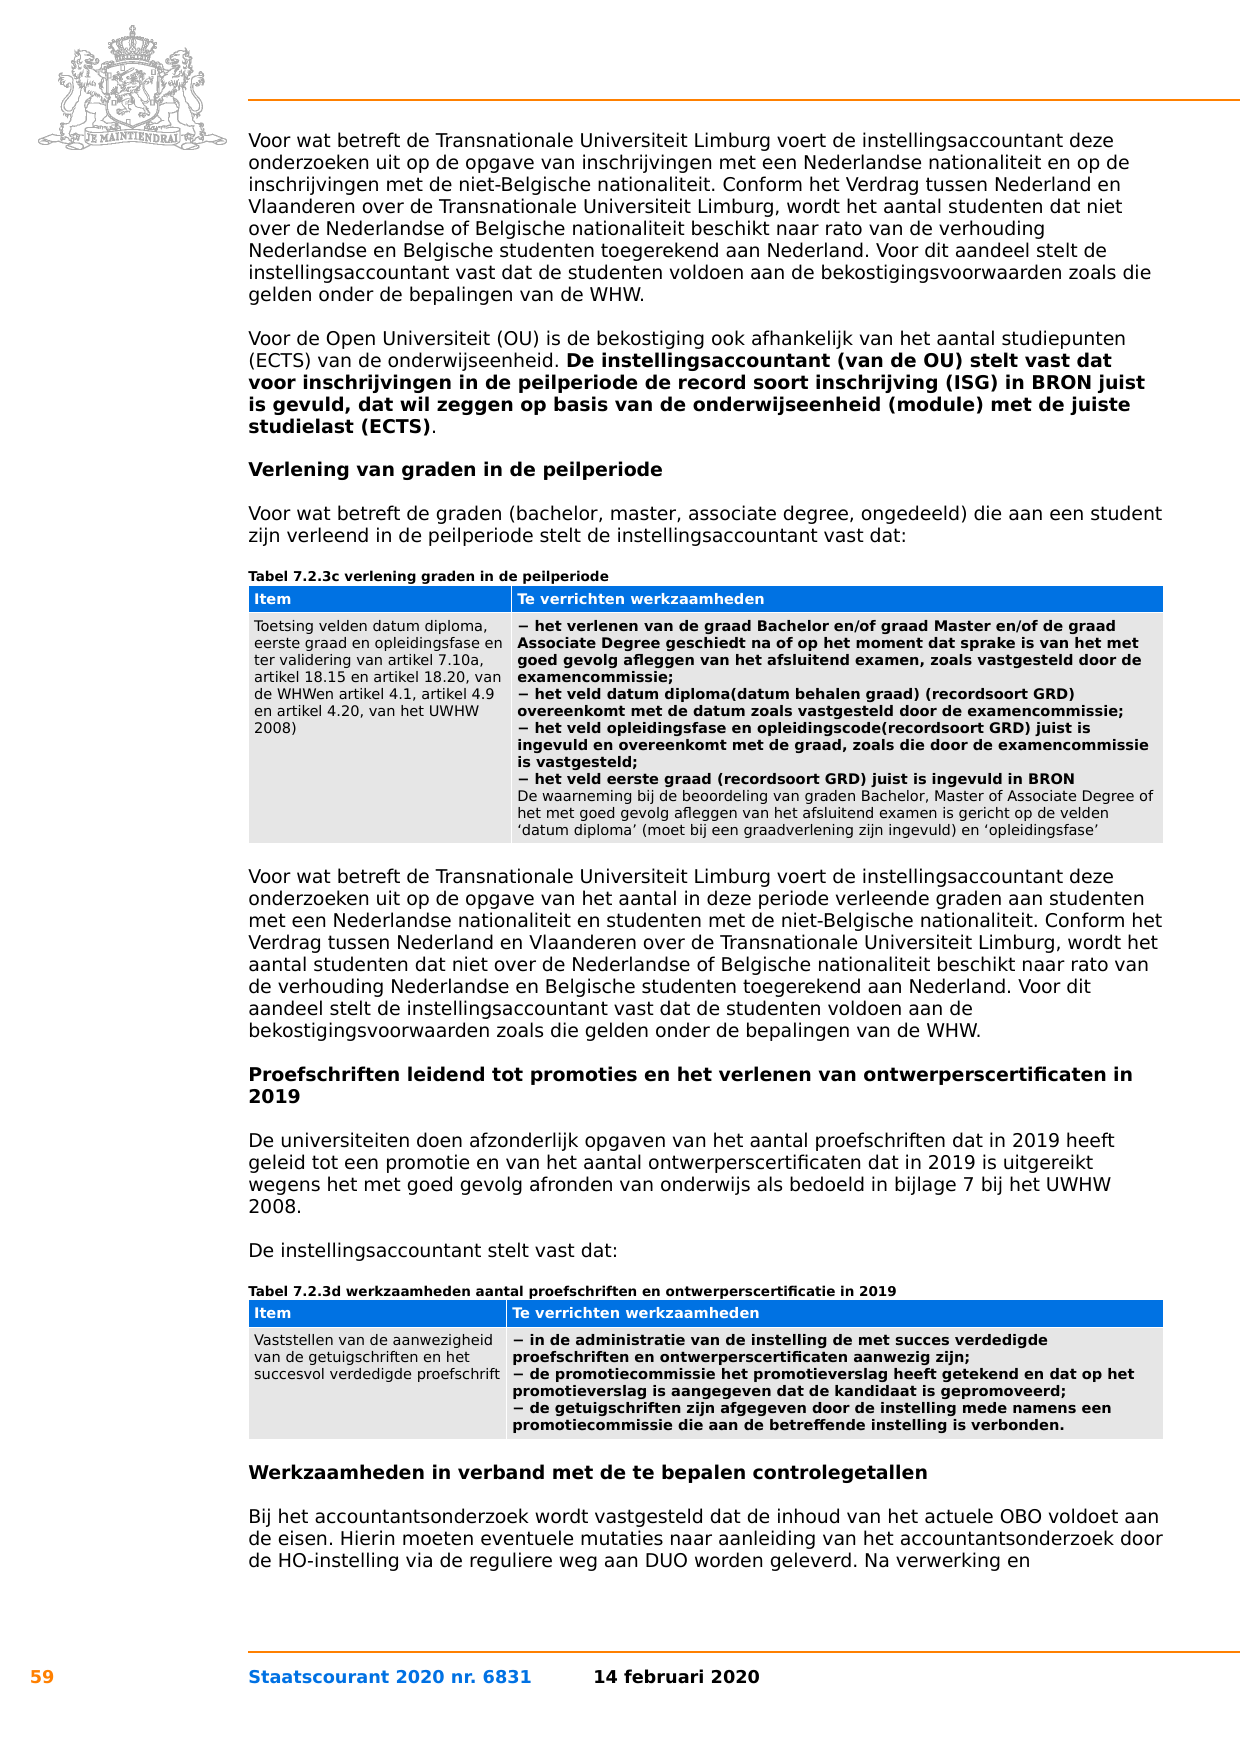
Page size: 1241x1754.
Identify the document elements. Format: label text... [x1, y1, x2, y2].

table_header Tabel 7.2.3d werkzaamheden aantal proefschriften en ontwerperscertificatie in 2019 [248, 1284, 1163, 1299]
text Bij het accountantsonderzoek wordt vastgesteld dat de inhoud van het actuele OBO voldoet aan de eisen. Hierin moeten eventuele mutaties naar aanleiding van het accountantsonderzoek door de HO-instelling via de reguliere weg aan DUO worden geleverd. Na verwerking en [248, 1506, 1163, 1572]
text De instellingsaccountant stelt vast dat: [248, 1239, 1163, 1262]
table_cell Te verrichten werkzaamheden [512, 586, 1163, 612]
subtitle Verlening van graden in de peilperiode [248, 459, 1163, 481]
text Voor de Open Universiteit (OU) is de bekostiging ook afhankelijk van het aantal studiepunten (ECTS) van de onderwijseenheid. De instellingsaccountant (van de OU) stelt vast dat voor inschrijvingen in de peilperiode de record soort inschrijving (ISG) in BRON juist is gevuld, dat wil zeggen op basis van de onderwijseenheid (module) met de juiste studielast (ECTS). [248, 328, 1163, 437]
picture [38, 25, 227, 150]
text Voor wat betreft de Transnationale Universiteit Limburg voert de instellingsaccountant deze onderzoeken uit op de opgave van het aantal in deze periode verleende graden aan studenten met een Nederlandse nationaliteit en studenten met de niet-Belgische nationaliteit. Conform het Verdrag tussen Nederland en Vlaanderen over de Transnationale Universiteit Limburg, wordt het aantal studenten dat niet over de Nederlandse of Belgische nationaliteit beschikt naar rato van de verhouding Nederlandse en Belgische studenten toegerekend aan Nederland. Voor dit aandeel stelt de instellingsaccountant vast dat de studenten voldoen aan de bekostigingsvoorwaarden zoals die gelden onder de bepalingen van de WHW. [248, 866, 1163, 1042]
subtitle Proefschriften leidend tot promoties en het verlenen van ontwerperscertificaten in 2019 [248, 1064, 1163, 1108]
table_cell Item [249, 1300, 506, 1327]
subtitle Werkzaamheden in verband met de te bepalen controlegetallen [248, 1462, 1163, 1484]
text Voor wat betreft de graden (bachelor, master, associate degree, ongedeeld) die aan een student zijn verleend in de peilperiode stelt de instellingsaccountant vast dat: [248, 503, 1163, 547]
text Voor wat betreft de Transnationale Universiteit Limburg voert de instellingsaccountant deze onderzoeken uit op de opgave van inschrijvingen met een Nederlandse nationaliteit en op de inschrijvingen met de niet-Belgische nationaliteit. Conform het Verdrag tussen Nederland en Vlaanderen over de Transnationale Universiteit Limburg, wordt het aantal studenten dat niet over de Nederlandse of Belgische nationaliteit beschikt naar rato van de verhouding Nederlandse en Belgische studenten toegerekend aan Nederland. Voor dit aandeel stelt de instellingsaccountant vast dat de studenten voldoen aan de bekostigingsvoorwaarden zoals die gelden onder de bepalingen van de WHW. [248, 130, 1163, 306]
table_cell − het verlenen van de graad Bachelor en/of graad Master en/of de graad Associate Degree geschiedt na of op het moment dat sprake is van het met goed gevolg afleggen van het afsluitend examen, zoals vastgesteld door de examencommissie; − het veld datum diploma(datum behalen graad) (recordsoort GRD) overeenkomt met de datum zoals vastgesteld door de examencommissie; − het veld opleidingsfase en opleidingscode(recordsoort GRD) juist is ingevuld en overeenkomt met de graad, zoals die door de examencommissie is vastgesteld; − het veld eerste graad (recordsoort GRD) juist is ingevuld in BRON De waarneming bij de beoordeling van graden Bachelor, Master of Associate Degree of het met goed gevolg afleggen van het afsluitend examen is gericht op de velden ‘datum diploma’ (moet bij een graadverlening zijn ingevuld) en ‘opleidingsfase’ [512, 613, 1163, 843]
table_cell Vaststellen van de aanwezigheid van de getuigschriften en het succesvol verdedigde proefschrift [249, 1328, 506, 1439]
table_cell Toetsing velden datum diploma, eerste graad en opleidingsfase en ter validering van artikel 7.10a, artikel 18.15 en artikel 18.20, van de WHWen artikel 4.1, artikel 4.9 en artikel 4.20, van het UWHW 2008) [249, 613, 511, 843]
table_header Tabel 7.2.3c verlening graden in de peilperiode [248, 569, 1163, 585]
table_cell Te verrichten werkzaamheden [507, 1300, 1163, 1327]
table_cell Item [249, 586, 511, 612]
text De universiteiten doen afzonderlijk opgaven van het aantal proefschriften dat in 2019 heeft geleid tot een promotie en van het aantal ontwerperscertificaten dat in 2019 is uitgereikt wegens het met goed gevolg afronden van onderwijs als bedoeld in bijlage 7 bij het UWHW 2008. [248, 1130, 1163, 1218]
table_cell − in de administratie van de instelling de met succes verdedigde proefschriften en ontwerperscertificaten aanwezig zijn; − de promotiecommissie het promotieverslag heeft getekend en dat op het promotieverslag is aangegeven dat de kandidaat is gepromoveerd; − de getuigschriften zijn afgegeven door de instelling mede namens een promotiecommissie die aan de betreffende instelling is verbonden. [507, 1328, 1163, 1439]
